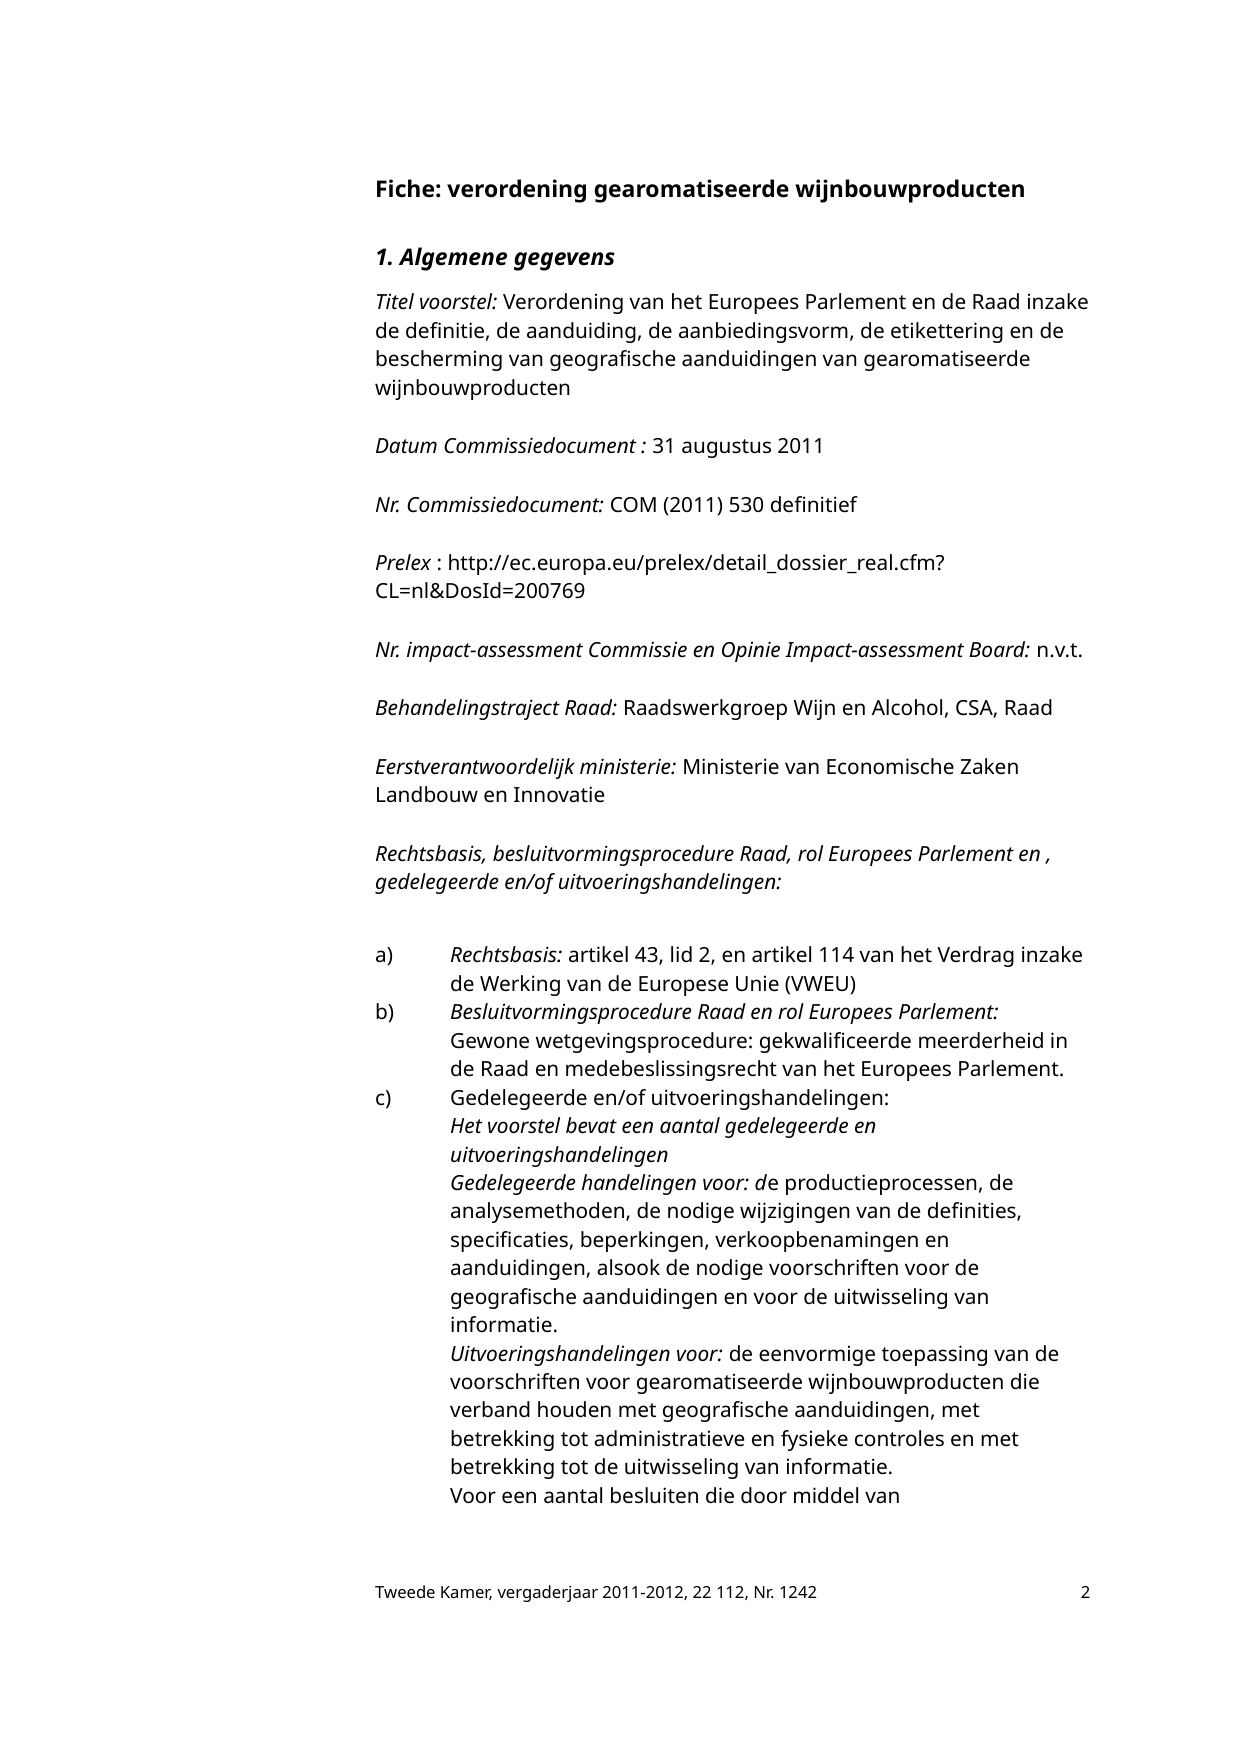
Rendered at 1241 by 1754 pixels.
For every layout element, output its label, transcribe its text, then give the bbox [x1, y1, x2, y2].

text Behandelingstraject Raad: Raadswerkgroep Wijn en Alcohol, CSA, Raad [375, 693, 1090, 722]
subtitle Fiche: verordening gearomatiseerde wijnbouwproducten [375, 172, 1090, 204]
text Nr. impact-assessment Commissie en Opinie Impact-assessment Board: n.v.t. [375, 635, 1090, 663]
text Nr. Commissiedocument: COM (2011) 530 definitief [375, 490, 1090, 518]
text Titel voorstel: Verordening van het Europees Parlement en de Raad inzake de definitie, de aanduiding, de aanbiedingsvorm, de etikettering en de bescherming van geografische aanduidingen van gearomatiseerde wijnbouwproducten [375, 287, 1090, 401]
text Eerstverantwoordelijk ministerie: Ministerie van Economische Zaken Landbouw en Innovatie [375, 752, 1090, 809]
list Uitvoeringshandelingen voor: de eenvormige toepassing van de voorschriften voor gearomatiseerde wijnbouwproducten die verband houden met geografische aanduidingen, met betrekking tot administratieve en fysieke controles en met betrekking tot de uitwisseling van informatie. [375, 1339, 1090, 1481]
text Datum Commissiedocument : 31 augustus 2011 [375, 431, 1090, 460]
list Rechtsbasis: artikel 43, lid 2, en artikel 114 van het Verdrag inzake de Werking van de Europese Unie (VWEU) [375, 941, 1090, 997]
text Rechtsbasis, besluitvormingsprocedure Raad, rol Europees Parlement en , gedelegeerde en/of uitvoeringshandelingen: [375, 839, 1090, 896]
list Gewone wetgevingsprocedure: gekwalificeerde meerderheid in de Raad en medebeslissingsrecht van het Europees Parlement. [375, 1026, 1090, 1083]
list Gedelegeerde handelingen voor: de productieprocessen, de analysemethoden, de nodige wijzigingen van de definities, specificaties, beperkingen, verkoopbenamingen en aanduidingen, alsook de nodige voorschriften voor de geografische aanduidingen en voor de uitwisseling van informatie. [375, 1168, 1090, 1339]
list Het voorstel bevat een aantal gedelegeerde en uitvoeringshandelingen [375, 1111, 1090, 1168]
list Gedelegeerde en/of uitvoeringshandelingen: [375, 1083, 1090, 1111]
list Voor een aantal besluiten die door middel van [375, 1481, 1090, 1509]
list Besluitvormingsprocedure Raad en rol Europees Parlement: [375, 997, 1090, 1026]
text Prelex : http://ec.europa.eu/prelex/detail_dossier_real.cfm?CL=nl&DosId=200769 [375, 548, 1090, 605]
subtitle 1. Algemene gegevens [375, 241, 1090, 272]
